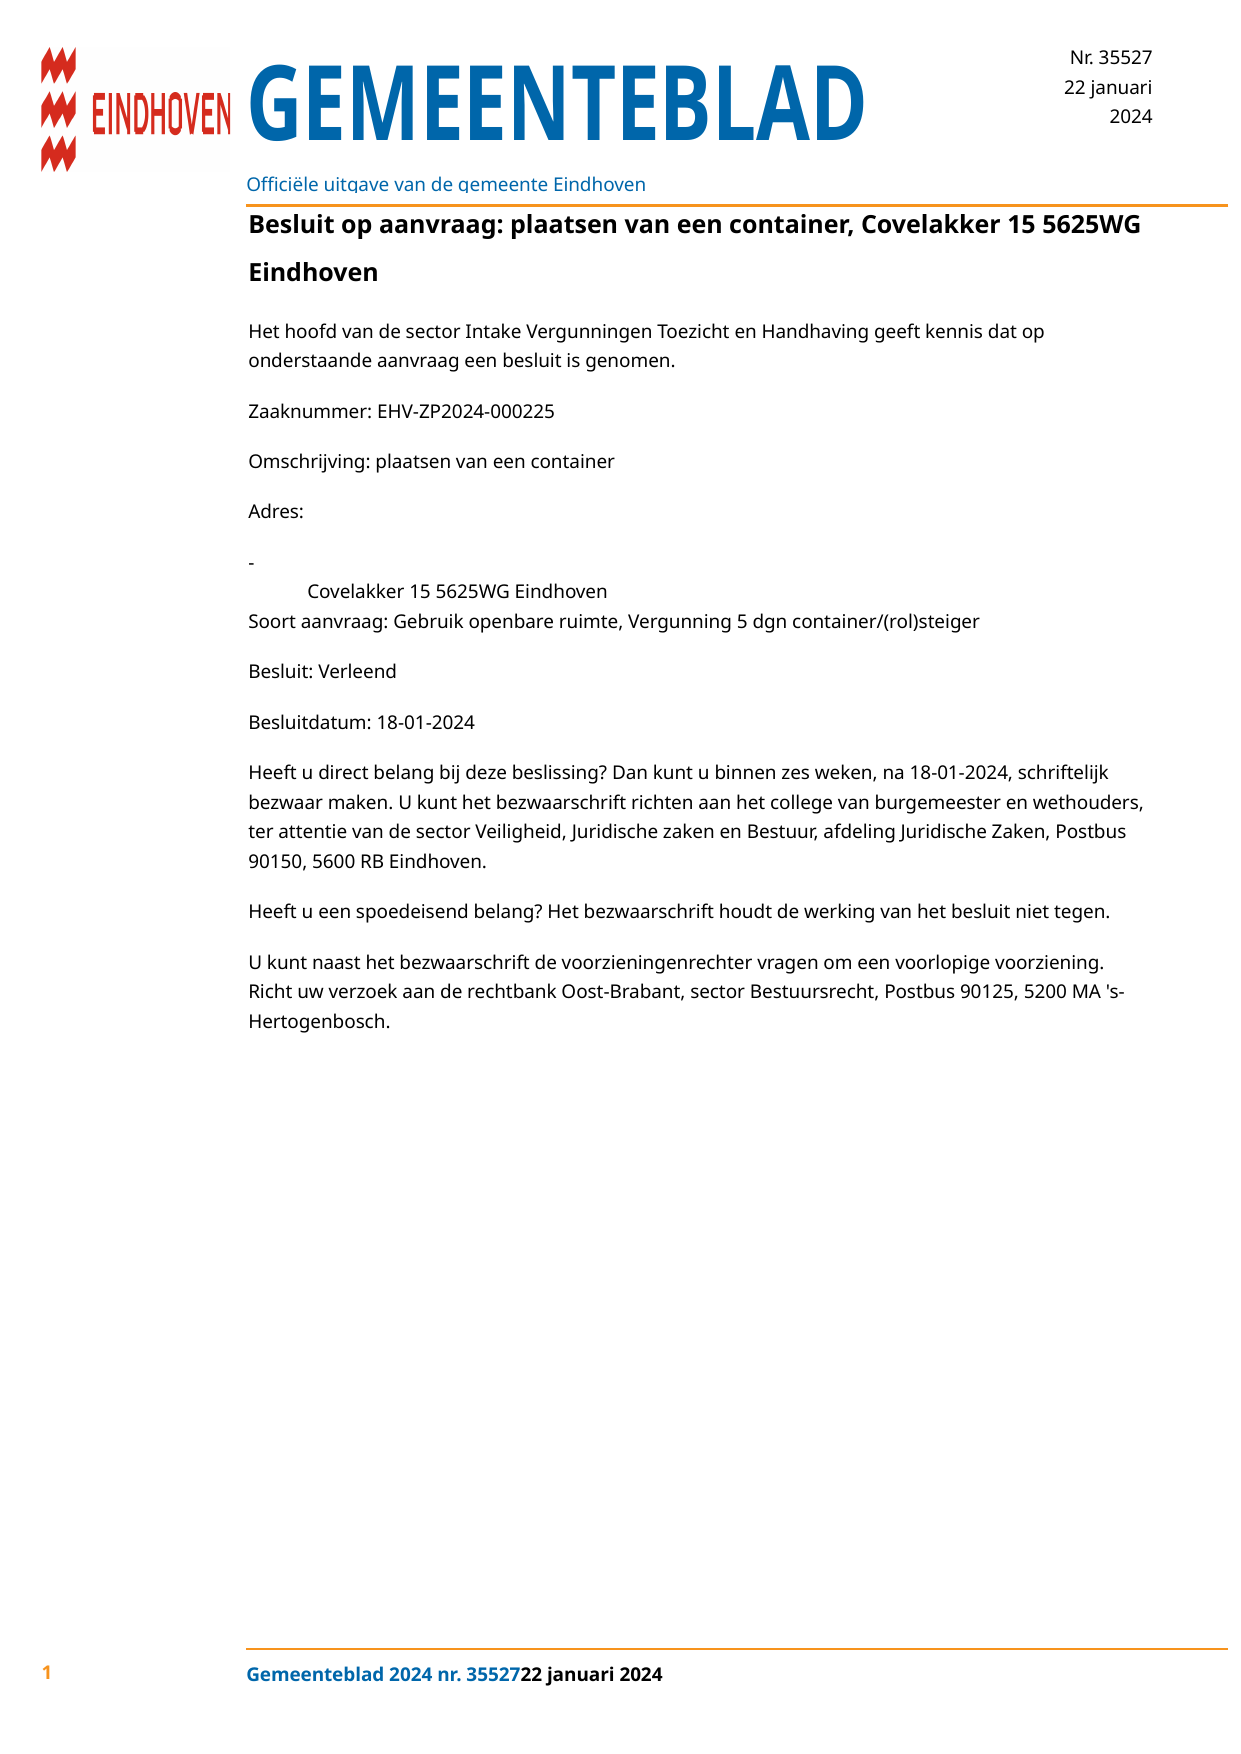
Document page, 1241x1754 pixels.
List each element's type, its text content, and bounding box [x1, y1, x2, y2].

text Soort aanvraag: Gebruik openbare ruimte, Vergunning 5 dgn container/(rol)steiger [248, 608, 1152, 634]
text Heeft u een spoedeisend belang? Het bezwaarschrift houdt de werking van het besluit niet tegen. [248, 899, 1152, 924]
text U kunt naast het bezwaarschrift de voorzieningenrechter vragen om een voorlopige voorziening. Richt uw verzoek aan de rechtbank Oost-Brabant, sector Bestuursrecht, Postbus 90125, 5200 MA 's-Hertogenbosch. [248, 949, 1152, 1034]
picture [41, 47, 231, 172]
text Het hoofd van de sector Intake Vergunningen Toezicht en Handhaving geeft kennis dat op onderstaande aanvraag een besluit is genomen. [248, 318, 1152, 373]
text Zaaknummer: EHV-ZP2024-000225 [248, 398, 1152, 424]
text Omschrijving: plaatsen van een container [248, 448, 1152, 474]
text Adres: [248, 499, 1152, 524]
text Besluit op aanvraag: plaatsen van een container, Covelakker 15 5625WG Eindhoven [248, 207, 1152, 288]
text Heeft u direct belang bij deze beslissing? Dan kunt u binnen zes weken, na 18-01-2024, schriftelijk bezwaar maken. U kunt het bezwaarschrift richten aan het college van burgemeester en wethouders, ter attentie van de sector Veiligheid, Juridische zaken en Bestuur, afdeling Juridische Zaken, Postbus 90150, 5600 RB Eindhoven. [248, 759, 1152, 874]
list Covelakker 15 5625WG Eindhoven [248, 579, 1152, 604]
text Besluit: Verleend [248, 659, 1152, 684]
text Besluitdatum: 18-01-2024 [248, 709, 1152, 735]
